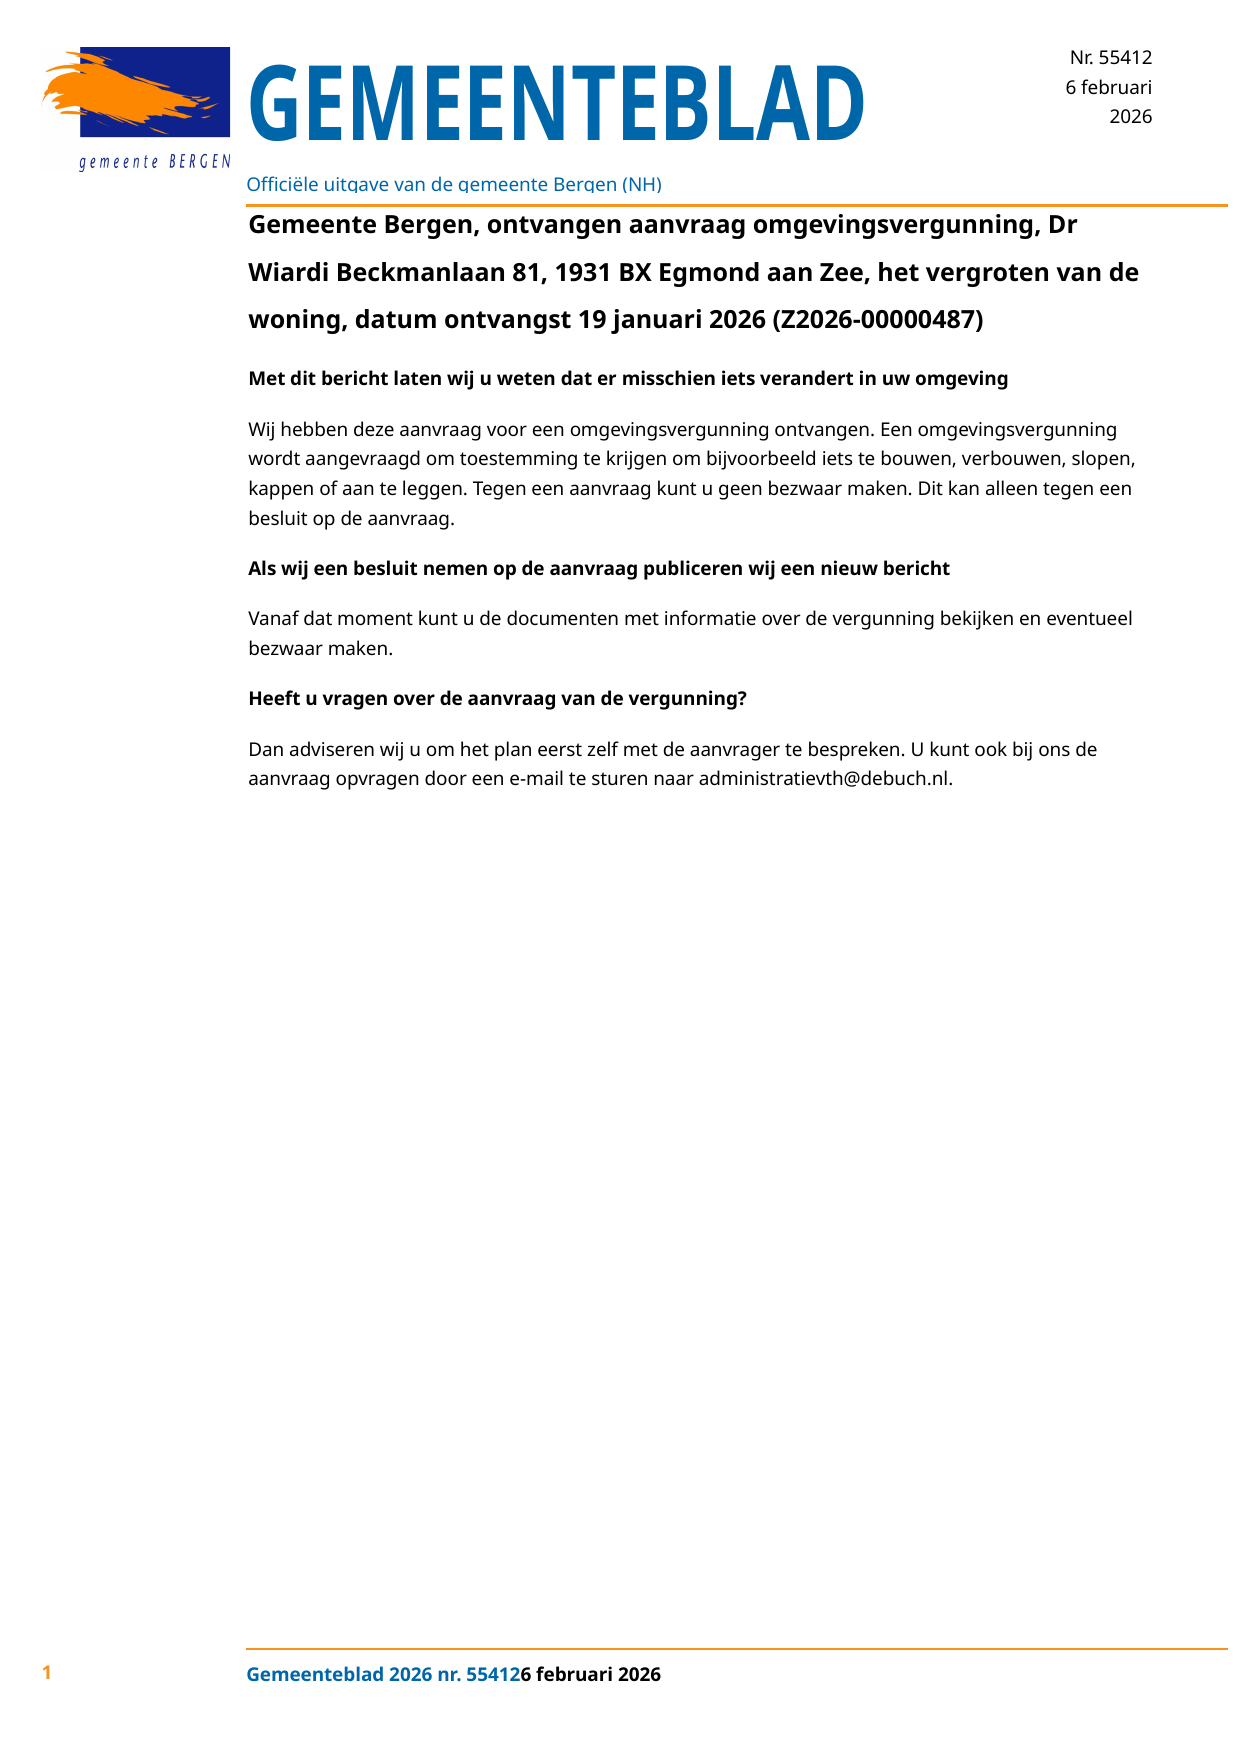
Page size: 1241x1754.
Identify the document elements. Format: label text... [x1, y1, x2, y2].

text Heeft u vragen over de aanvraag van de vergunning? [248, 686, 1152, 711]
text Vanaf dat moment kunt u de documenten met informatie over de vergunning bekijken en eventueel bezwaar maken. [248, 606, 1152, 661]
text Gemeente Bergen, ontvangen aanvraag omgevingsvergunning, Dr Wiardi Beckmanlaan 81, 1931 BX Egmond aan Zee, het vergroten van de woning, datum ontvangst 19 januari 2026 (Z2026-00000487) [248, 207, 1152, 336]
text Wij hebben deze aanvraag voor een omgevingsvergunning ontvangen. Een omgevingsvergunning wordt aangevraagd om toestemming te krijgen om bijvoorbeeld iets te bouwen, verbouwen, slopen, kappen of aan te leggen. Tegen een aanvraag kunt u geen bezwaar maken. Dit kan alleen tegen een besluit op de aanvraag. [248, 416, 1152, 530]
text Dan adviseren wij u om het plan eerst zelf met de aanvrager te bespreken. U kunt ook bij ons de aanvraag opvragen door een e-mail te sturen naar administratievth@debuch.nl. [248, 736, 1152, 791]
text Met dit bericht laten wij u weten dat er misschien iets verandert in uw omgeving [248, 366, 1152, 391]
picture [41, 47, 231, 172]
text Als wij een besluit nemen op de aanvraag publiceren wij een nieuw bericht [248, 555, 1152, 581]
